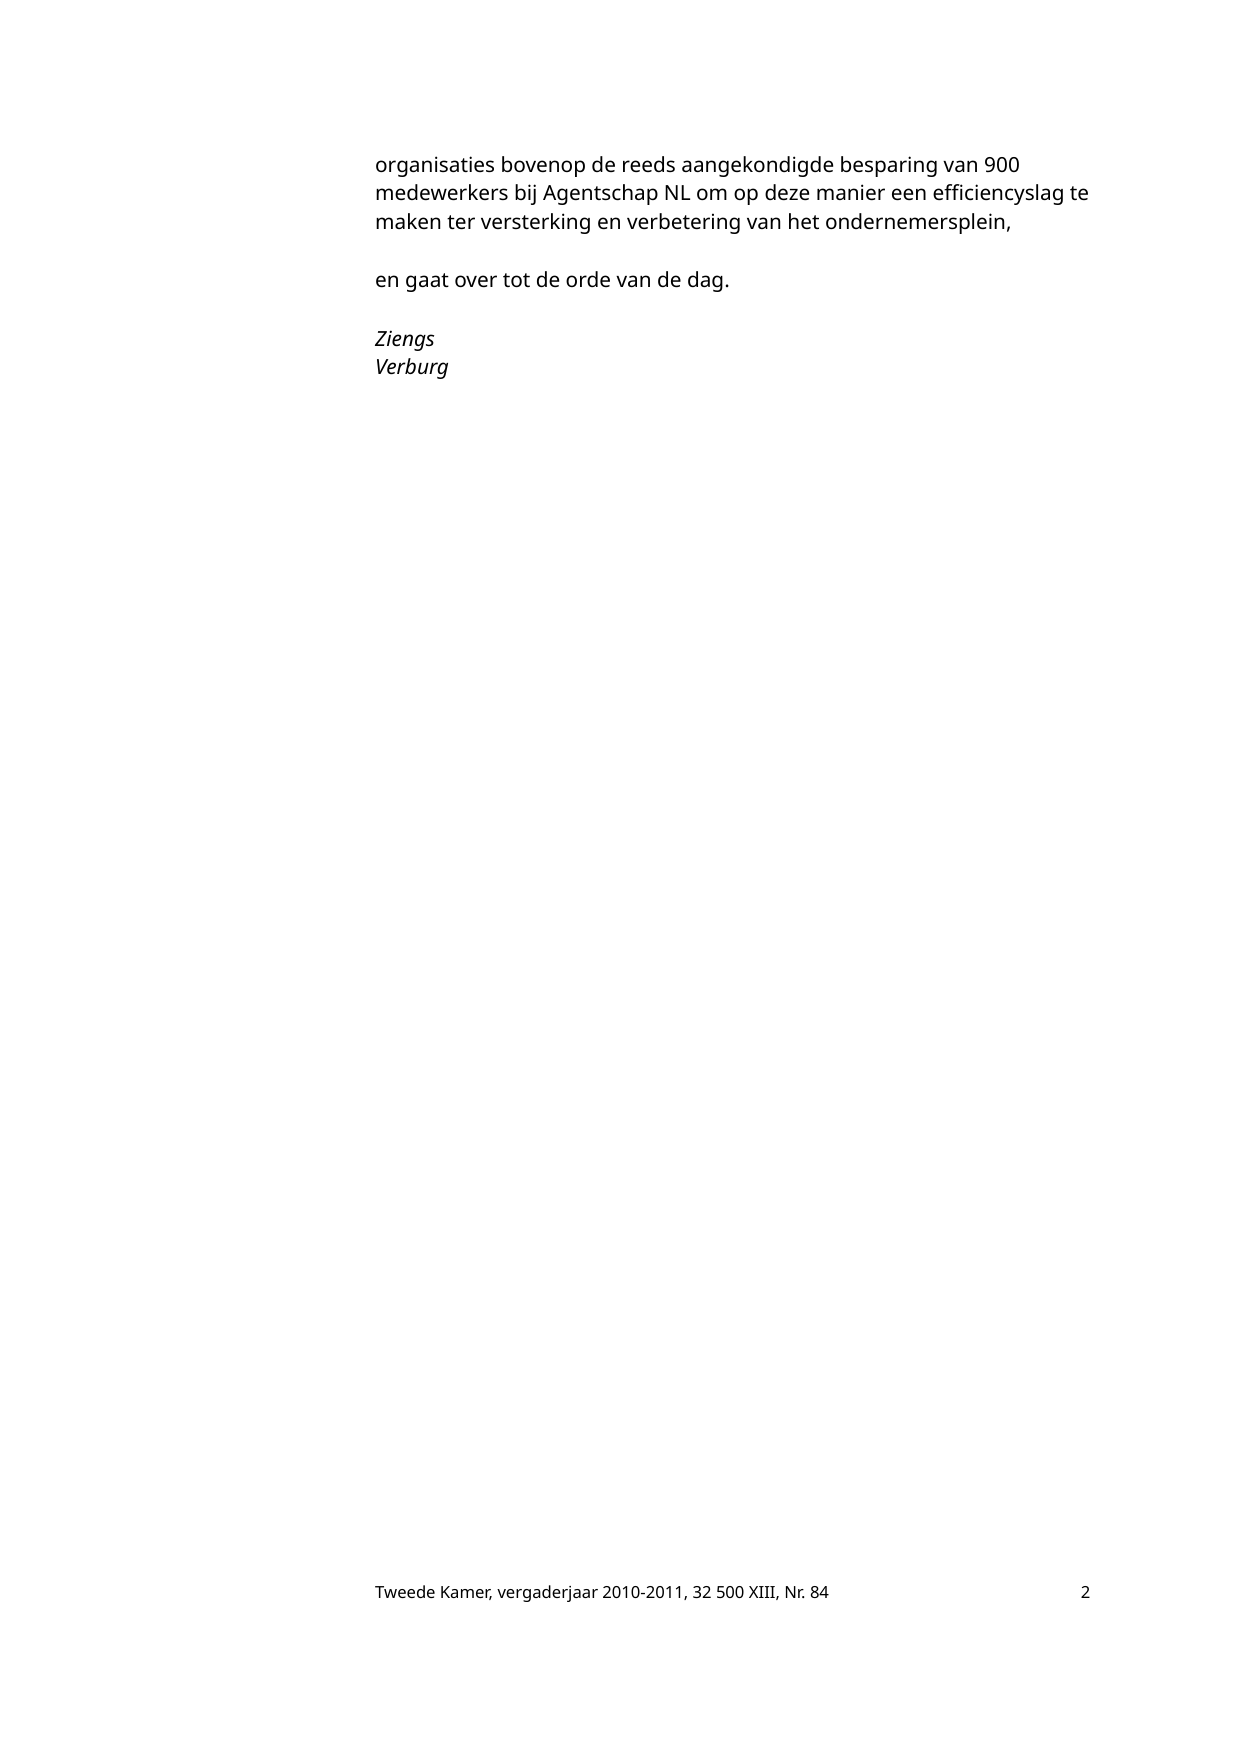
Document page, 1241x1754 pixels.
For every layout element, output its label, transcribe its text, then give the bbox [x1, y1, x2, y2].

text organisaties bovenop de reeds aangekondigde besparing van 900 medewerkers bij Agentschap NL om op deze manier een efficiencyslag te maken ter versterking en verbetering van het ondernemersplein, [375, 150, 1090, 235]
text Verburg [375, 352, 1090, 381]
text en gaat over tot de orde van de dag. [375, 265, 1090, 294]
text Ziengs [375, 324, 1090, 352]
